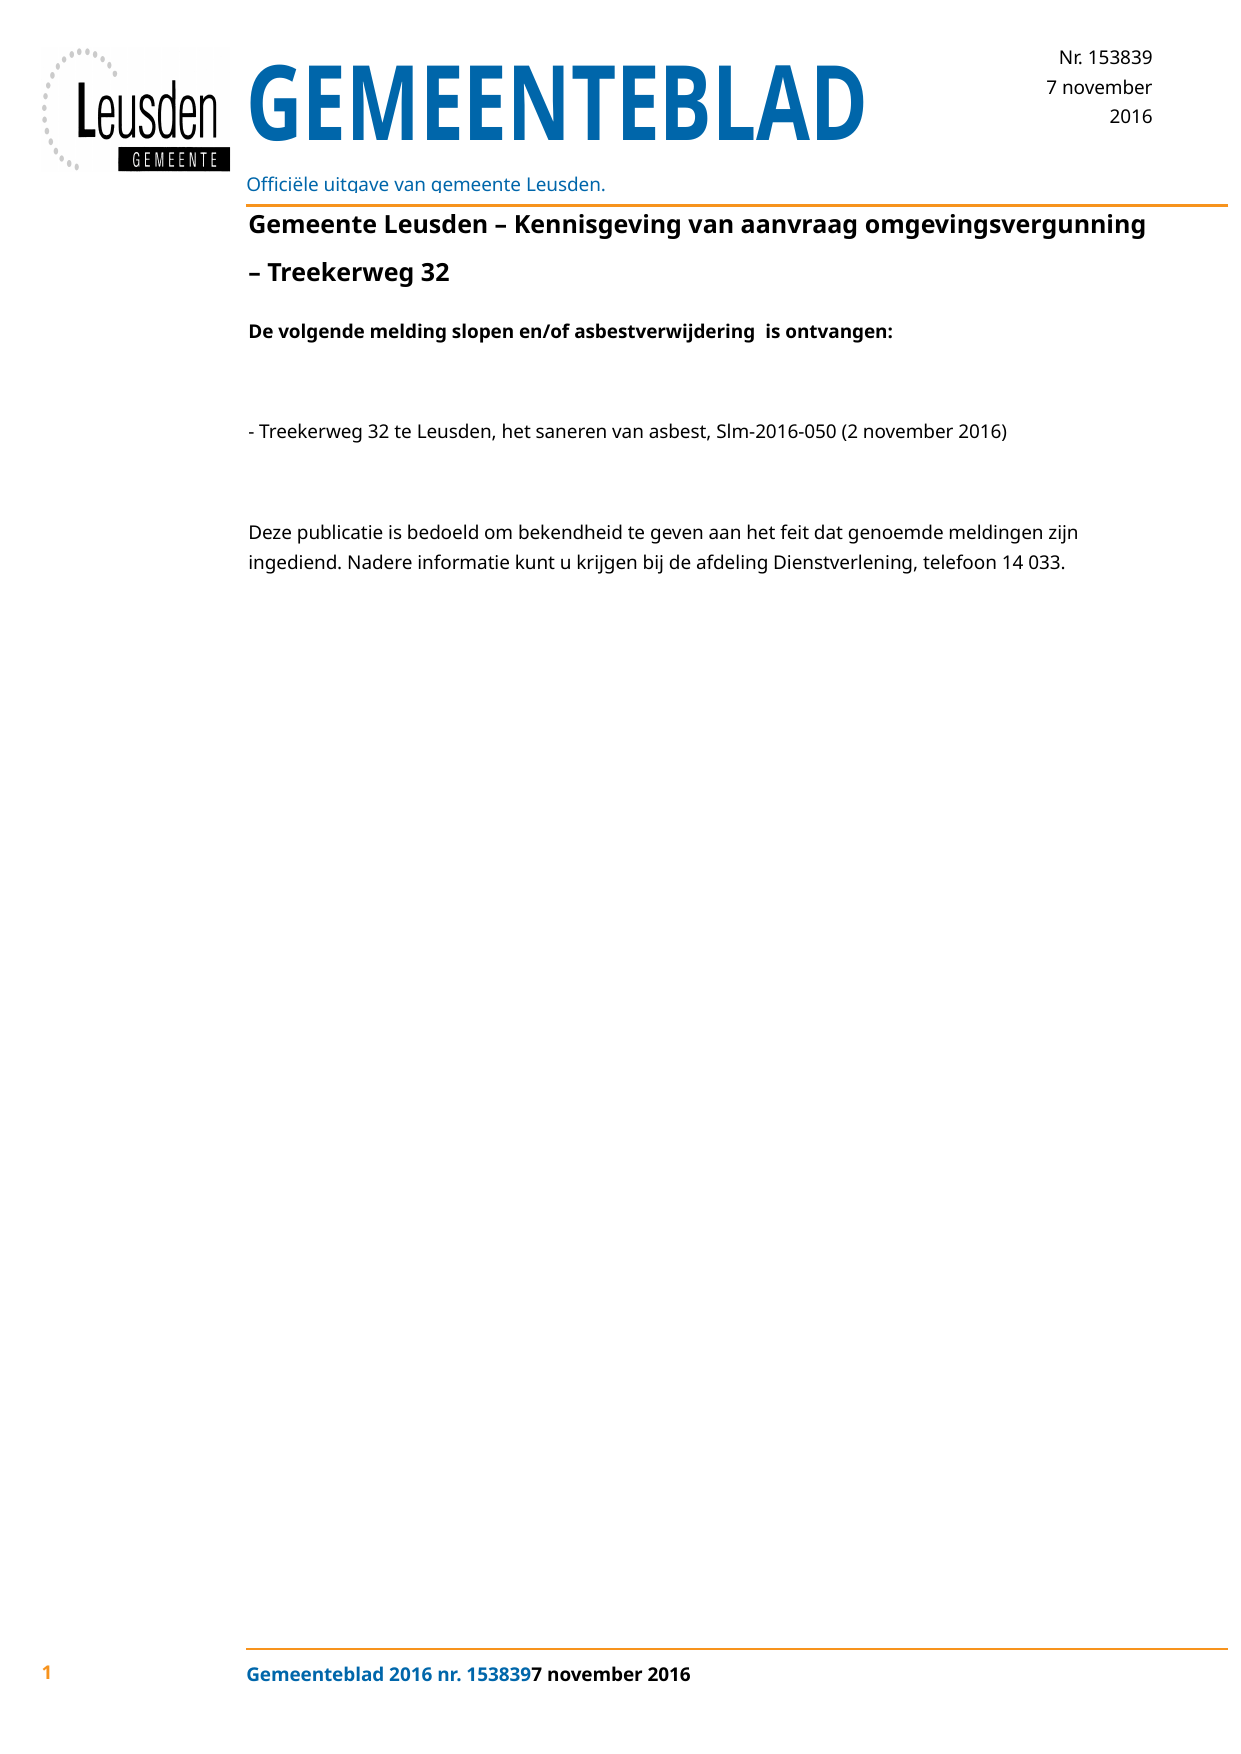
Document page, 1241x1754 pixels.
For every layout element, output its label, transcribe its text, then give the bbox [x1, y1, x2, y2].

text Deze publicatie is bedoeld om bekendheid te geven aan het feit dat genoemde meldingen zijn ingediend. Nadere informatie kunt u krijgen bij de afdeling Dienstverlening, telefoon 14 033. [248, 519, 1152, 575]
text - Treekerweg 32 te Leusden, het saneren van asbest, Slm-2016-050 (2 november 2016) [248, 419, 1152, 444]
text Gemeente Leusden – Kennisgeving van aanvraag omgevingsvergunning – Treekerweg 32 [248, 207, 1152, 288]
picture [41, 47, 231, 172]
text De volgende melding slopen en/of asbestverwijdering is ontvangen: [248, 318, 1152, 344]
